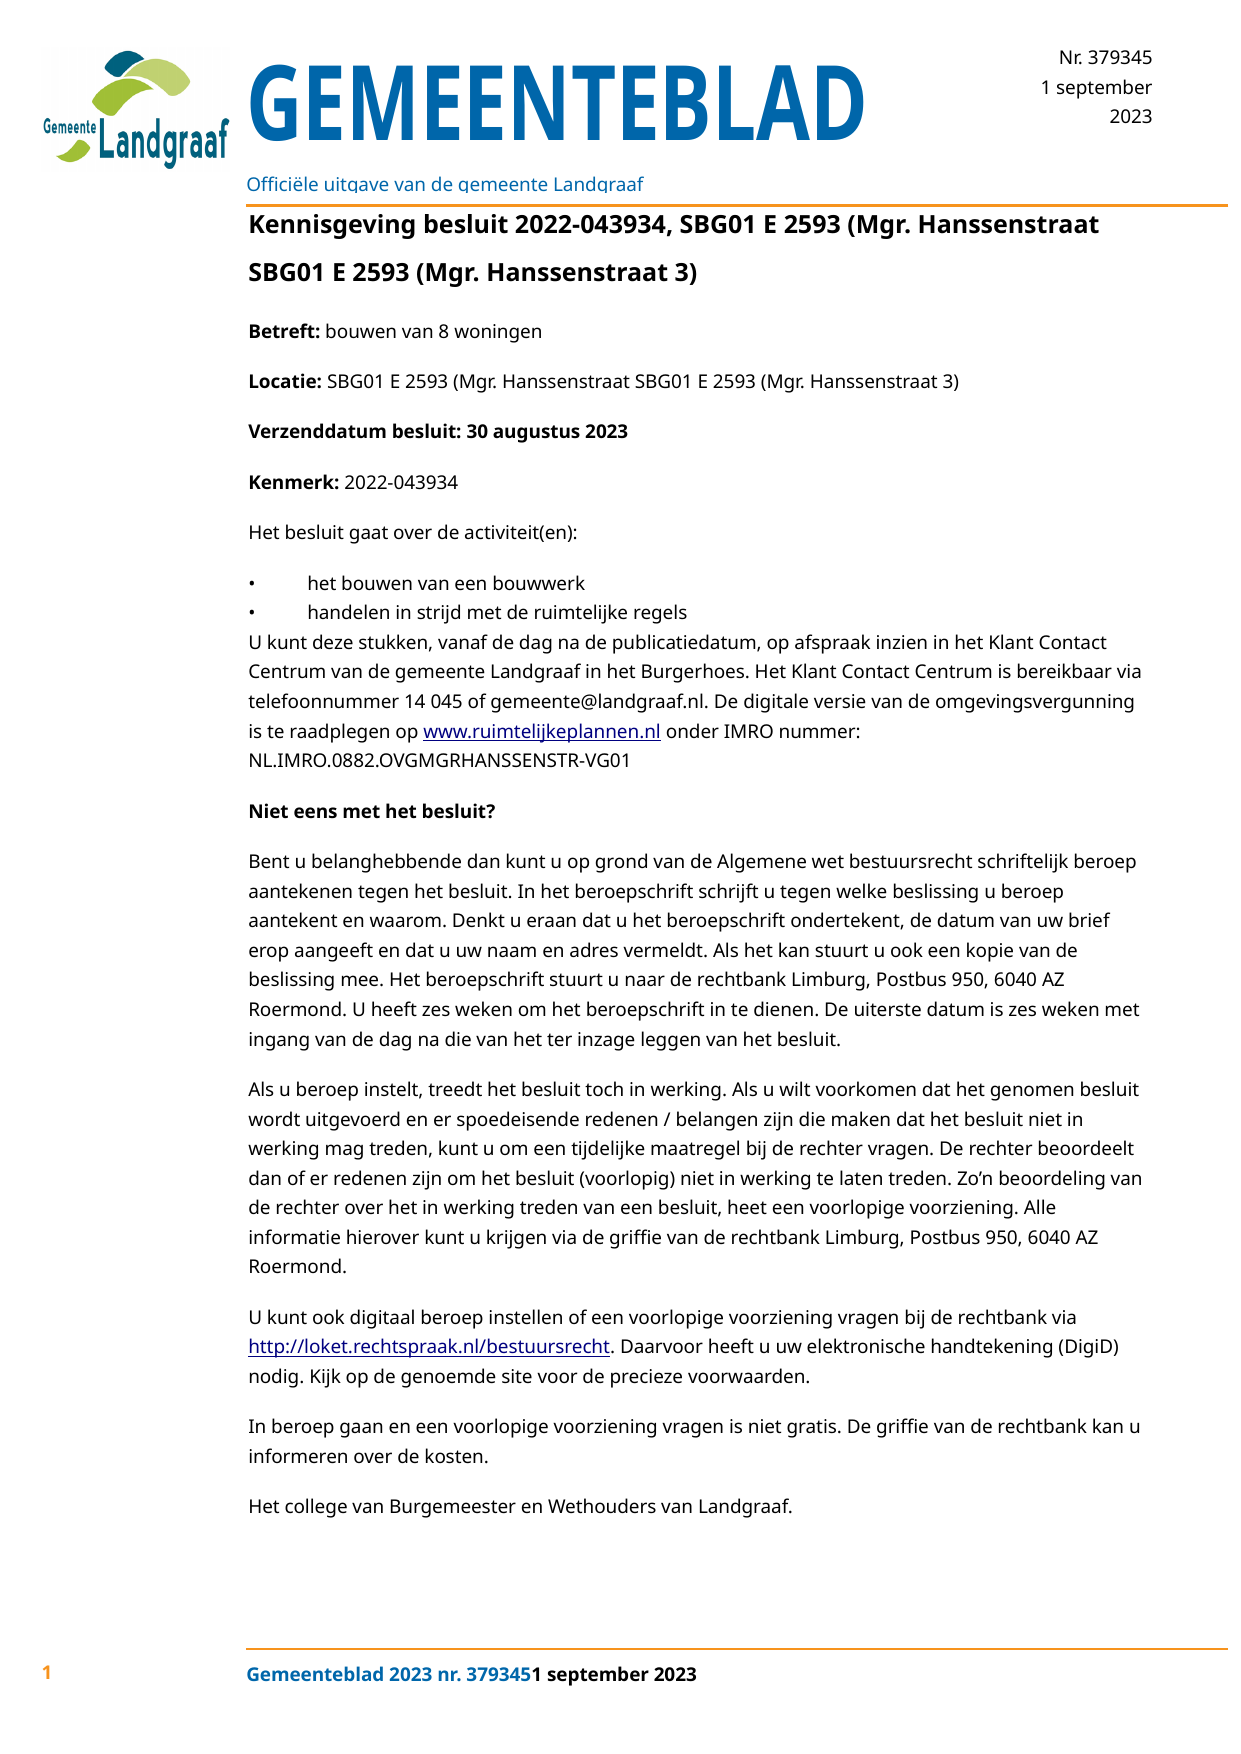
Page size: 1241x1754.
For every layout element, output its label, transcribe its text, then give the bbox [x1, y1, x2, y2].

text Locatie: SBG01 E 2593 (Mgr. Hanssenstraat SBG01 E 2593 (Mgr. Hanssenstraat 3) [248, 368, 1152, 394]
picture [41, 47, 231, 172]
list het bouwen van een bouwwerk [248, 570, 1152, 596]
text Betreft: bouwen van 8 woningen [248, 318, 1152, 344]
list handelen in strijd met de ruimtelijke regels [248, 599, 1152, 625]
text Het besluit gaat over de activiteit(en): [248, 519, 1152, 545]
text In beroep gaan en een voorlopige voorziening vragen is niet gratis. De griffie van de rechtbank kan u informeren over de kosten. [248, 1414, 1152, 1469]
text Niet eens met het besluit? [248, 798, 1152, 824]
text Verzenddatum besluit: 30 augustus 2023 [248, 419, 1152, 444]
text Als u beroep instelt, treedt het besluit toch in werking. Als u wilt voorkomen dat het genomen besluit wordt uitgevoerd en er spoedeisende redenen / belangen zijn die maken dat het besluit niet in werking mag treden, kunt u om een tijdelijke maatregel bij de rechter vragen. De rechter beoordeelt dan of er redenen zijn om het besluit (voorlopig) niet in werking te laten treden. Zo’n beoordeling van de rechter over het in werking treden van een besluit, heet een voorlopige voorziening. Alle informatie hierover kunt u krijgen via de griffie van de rechtbank Limburg, Postbus 950, 6040 AZ Roermond. [248, 1076, 1152, 1279]
text Het college van Burgemeester en Wethouders van Landgraaf. [248, 1494, 1152, 1519]
text U kunt deze stukken, vanaf de dag na de publicatiedatum, op afspraak inzien in het Klant Contact Centrum van de gemeente Landgraaf in het Burgerhoes. Het Klant Contact Centrum is bereikbaar via telefoonnummer 14 045 of gemeente@landgraaf.nl. De digitale versie van de omgevingsvergunning is te raadplegen op www.ruimtelijkeplannen.nl onder IMRO nummer: NL.IMRO.0882.OVGMGRHANSSENSTR-VG01 [248, 629, 1152, 773]
text Kennisgeving besluit 2022-043934, SBG01 E 2593 (Mgr. Hanssenstraat SBG01 E 2593 (Mgr. Hanssenstraat 3) [248, 207, 1152, 288]
text U kunt ook digitaal beroep instellen of een voorlopige voorziening vragen bij de rechtbank via http://loket.rechtspraak.nl/bestuursrecht. Daarvoor heeft u uw elektronische handtekening (DigiD) nodig. Kijk op de genoemde site voor de precieze voorwaarden. [248, 1304, 1152, 1389]
text Kenmerk: 2022-043934 [248, 469, 1152, 495]
text Bent u belanghebbende dan kunt u op grond van de Algemene wet bestuursrecht schriftelijk beroep aantekenen tegen het besluit. In het beroepschrift schrijft u tegen welke beslissing u beroep aantekent en waarom. Denkt u eraan dat u het beroepschrift ondertekent, de datum van uw brief erop aangeeft en dat u uw naam en adres vermeldt. Als het kan stuurt u ook een kopie van de beslissing mee. Het beroepschrift stuurt u naar de rechtbank Limburg, Postbus 950, 6040 AZ Roermond. U heeft zes weken om het beroepschrift in te dienen. De uiterste datum is zes weken met ingang van de dag na die van het ter inzage leggen van het besluit. [248, 848, 1152, 1052]
